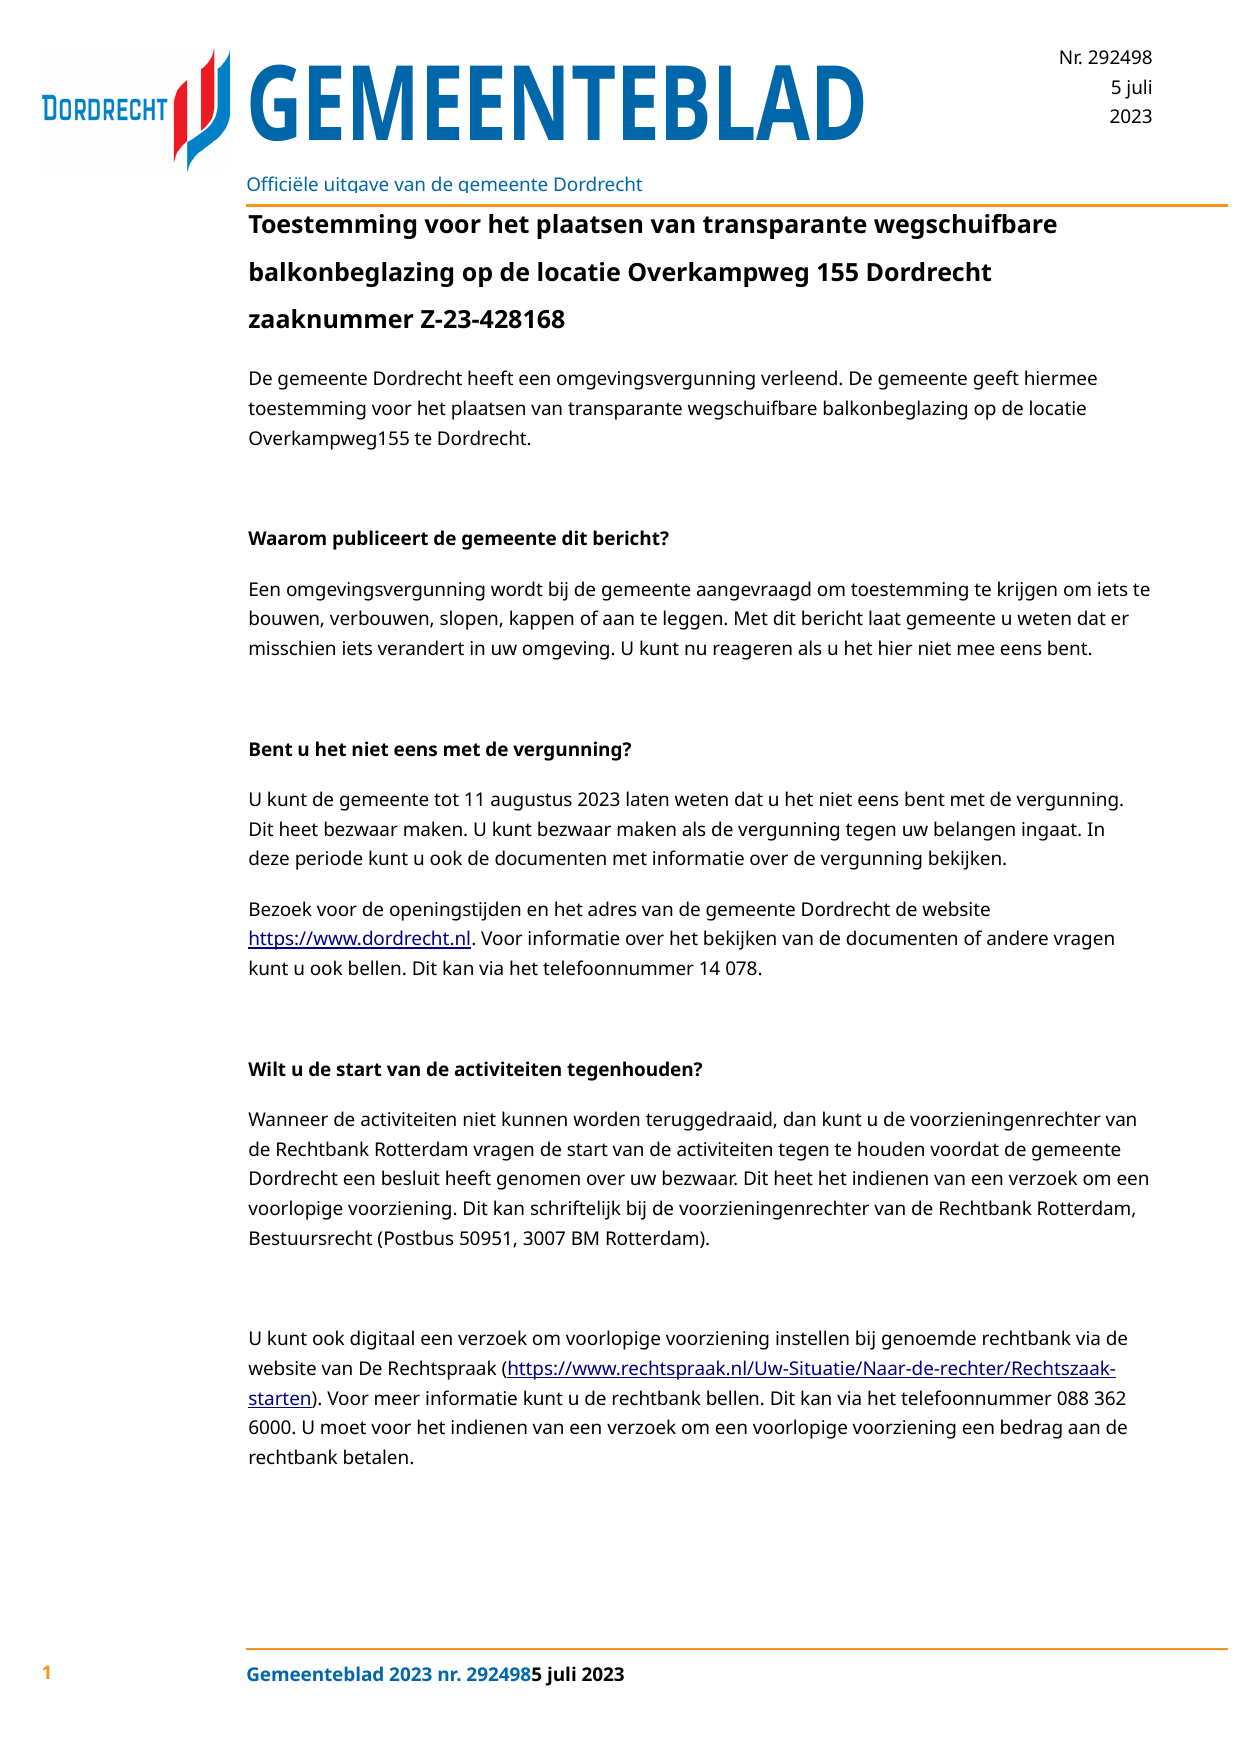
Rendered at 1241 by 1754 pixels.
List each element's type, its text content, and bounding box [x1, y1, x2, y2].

text Bent u het niet eens met de vergunning? [248, 736, 1152, 762]
text Waarom publiceert de gemeente dit bericht? [248, 526, 1152, 551]
text Wilt u de start van de activiteiten tegenhouden? [248, 1056, 1152, 1082]
text U kunt de gemeente tot 11 augustus 2023 laten weten dat u het niet eens bent met de vergunning. Dit heet bezwaar maken. U kunt bezwaar maken als de vergunning tegen uw belangen ingaat. In deze periode kunt u ook de documenten met informatie over de vergunning bekijken. [248, 786, 1152, 871]
picture [41, 47, 231, 172]
text Wanneer de activiteiten niet kunnen worden teruggedraaid, dan kunt u de voorzieningenrechter van de Rechtbank Rotterdam vragen de start van de activiteiten tegen te houden voordat de gemeente Dordrecht een besluit heeft genomen over uw bezwaar. Dit heet het indienen van een verzoek om een voorlopige voorziening. Dit kan schriftelijk bij de voorzieningenrechter van de Rechtbank Rotterdam, Bestuursrecht (Postbus 50951, 3007 BM Rotterdam). [248, 1106, 1152, 1250]
text Bezoek voor de openingstijden en het adres van de gemeente Dordrecht de website https://www.dordrecht.nl. Voor informatie over het bekijken van de documenten of andere vragen kunt u ook bellen. Dit kan via het telefoonnummer 14 078. [248, 896, 1152, 981]
text Toestemming voor het plaatsen van transparante wegschuifbare balkonbeglazing op de locatie Overkampweg 155 Dordrecht zaaknummer Z-23-428168 [248, 207, 1152, 336]
text U kunt ook digitaal een verzoek om voorlopige voorziening instellen bij genoemde rechtbank via de website van De Rechtspraak (https://www.rechtspraak.nl/Uw-Situatie/Naar-de-rechter/Rechtszaak-starten). Voor meer informatie kunt u de rechtbank bellen. Dit kan via het telefoonnummer 088 362 6000. U moet voor het indienen van een verzoek om een voorlopige voorziening een bedrag aan de rechtbank betalen. [248, 1326, 1152, 1469]
text Een omgevingsvergunning wordt bij de gemeente aangevraagd om toestemming te krijgen om iets te bouwen, verbouwen, slopen, kappen of aan te leggen. Met dit bericht laat gemeente u weten dat er misschien iets verandert in uw omgeving. U kunt nu reageren als u het hier niet mee eens bent. [248, 576, 1152, 661]
text De gemeente Dordrecht heeft een omgevingsvergunning verleend. De gemeente geeft hiermee toestemming voor het plaatsen van transparante wegschuifbare balkonbeglazing op de locatie Overkampweg155 te Dordrecht. [248, 366, 1152, 450]
